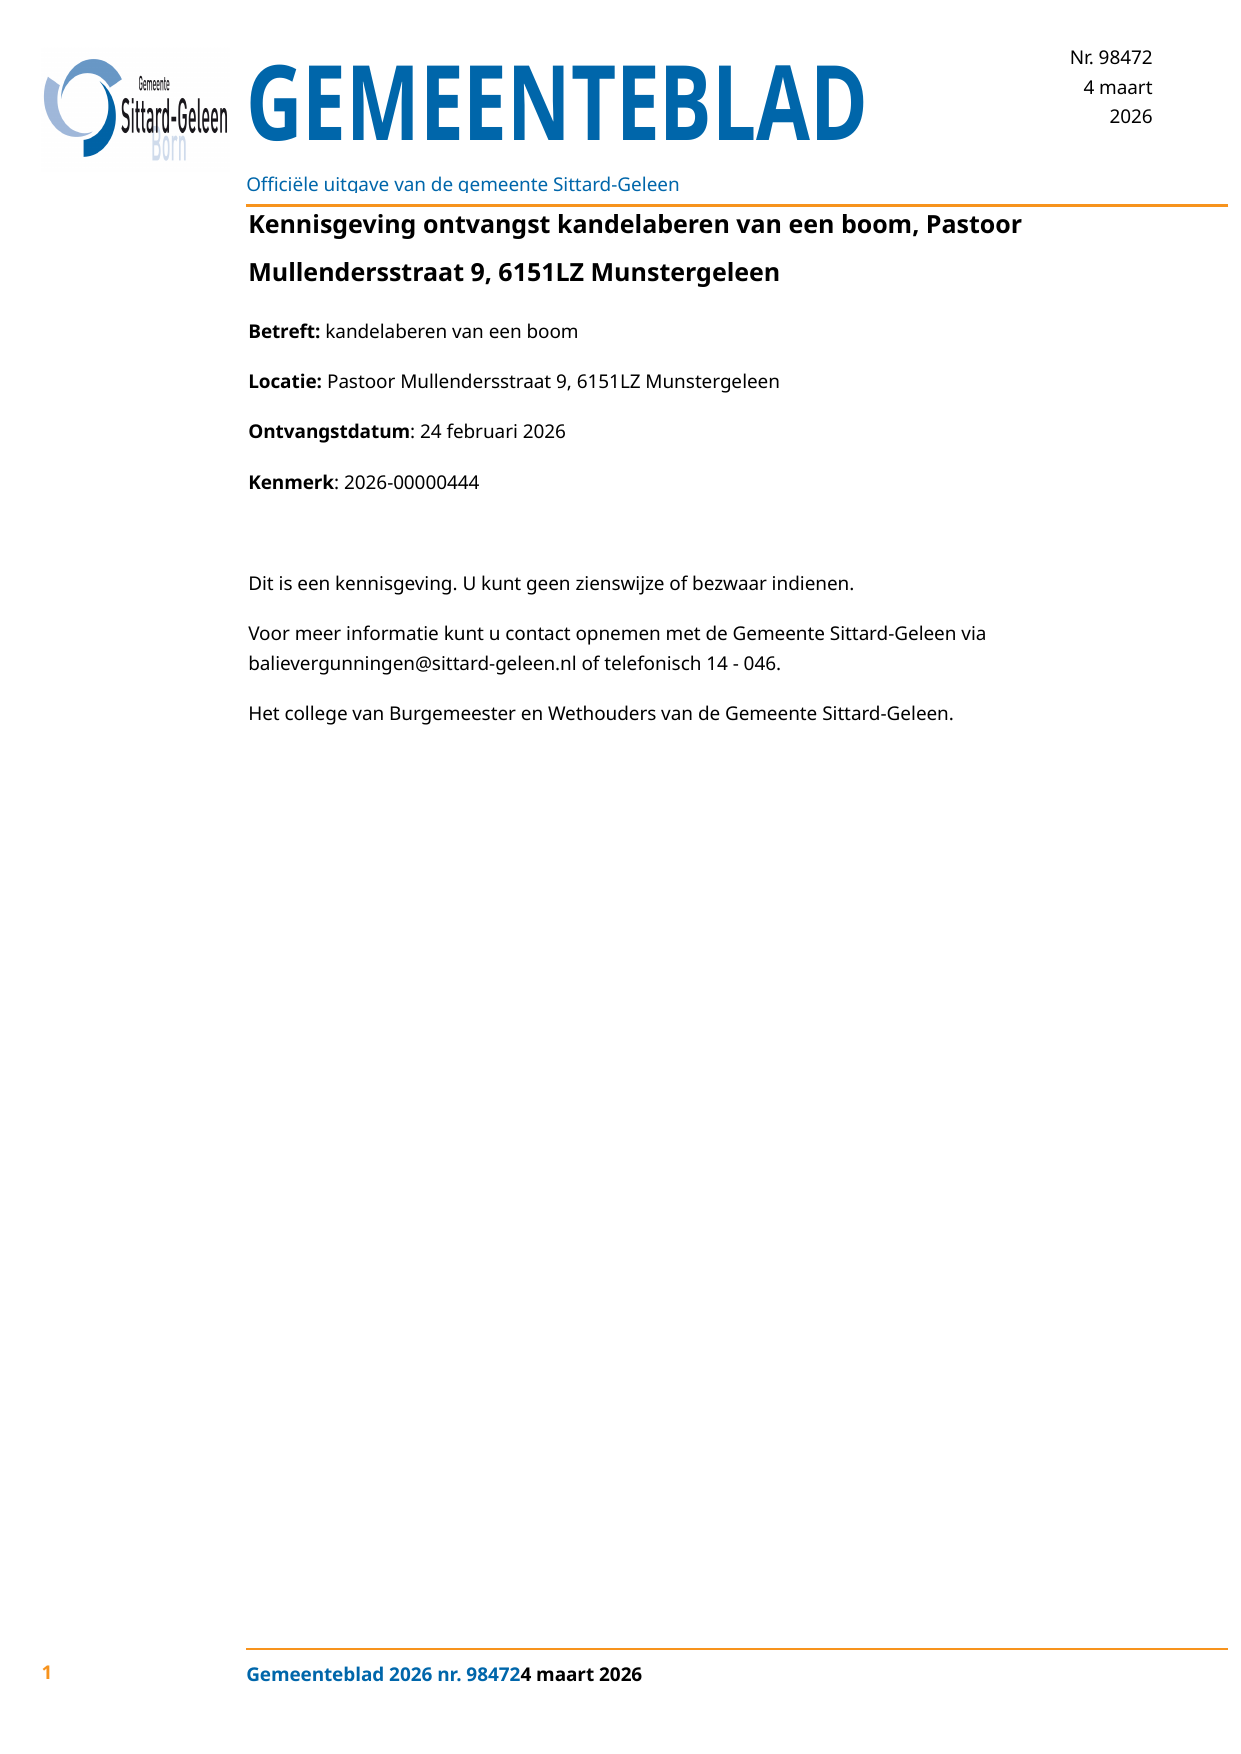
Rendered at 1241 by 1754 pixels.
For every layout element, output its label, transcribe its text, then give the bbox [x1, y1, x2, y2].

text Voor meer informatie kunt u contact opnemen met de Gemeente Sittard-Geleen via balievergunningen@sittard-geleen.nl of telefonisch 14 - 046. [248, 620, 1152, 676]
text Locatie: Pastoor Mullendersstraat 9, 6151LZ Munstergeleen [248, 368, 1152, 394]
picture [41, 47, 231, 172]
text Betreft: kandelaberen van een boom [248, 318, 1152, 344]
text Ontvangstdatum: 24 februari 2026 [248, 419, 1152, 444]
text Kenmerk: 2026-00000444 [248, 469, 1152, 495]
text Het college van Burgemeester en Wethouders van de Gemeente Sittard-Geleen. [248, 700, 1152, 726]
text Dit is een kennisgeving. U kunt geen zienswijze of bezwaar indienen. [248, 570, 1152, 596]
text Kennisgeving ontvangst kandelaberen van een boom, Pastoor Mullendersstraat 9, 6151LZ Munstergeleen [248, 207, 1152, 288]
